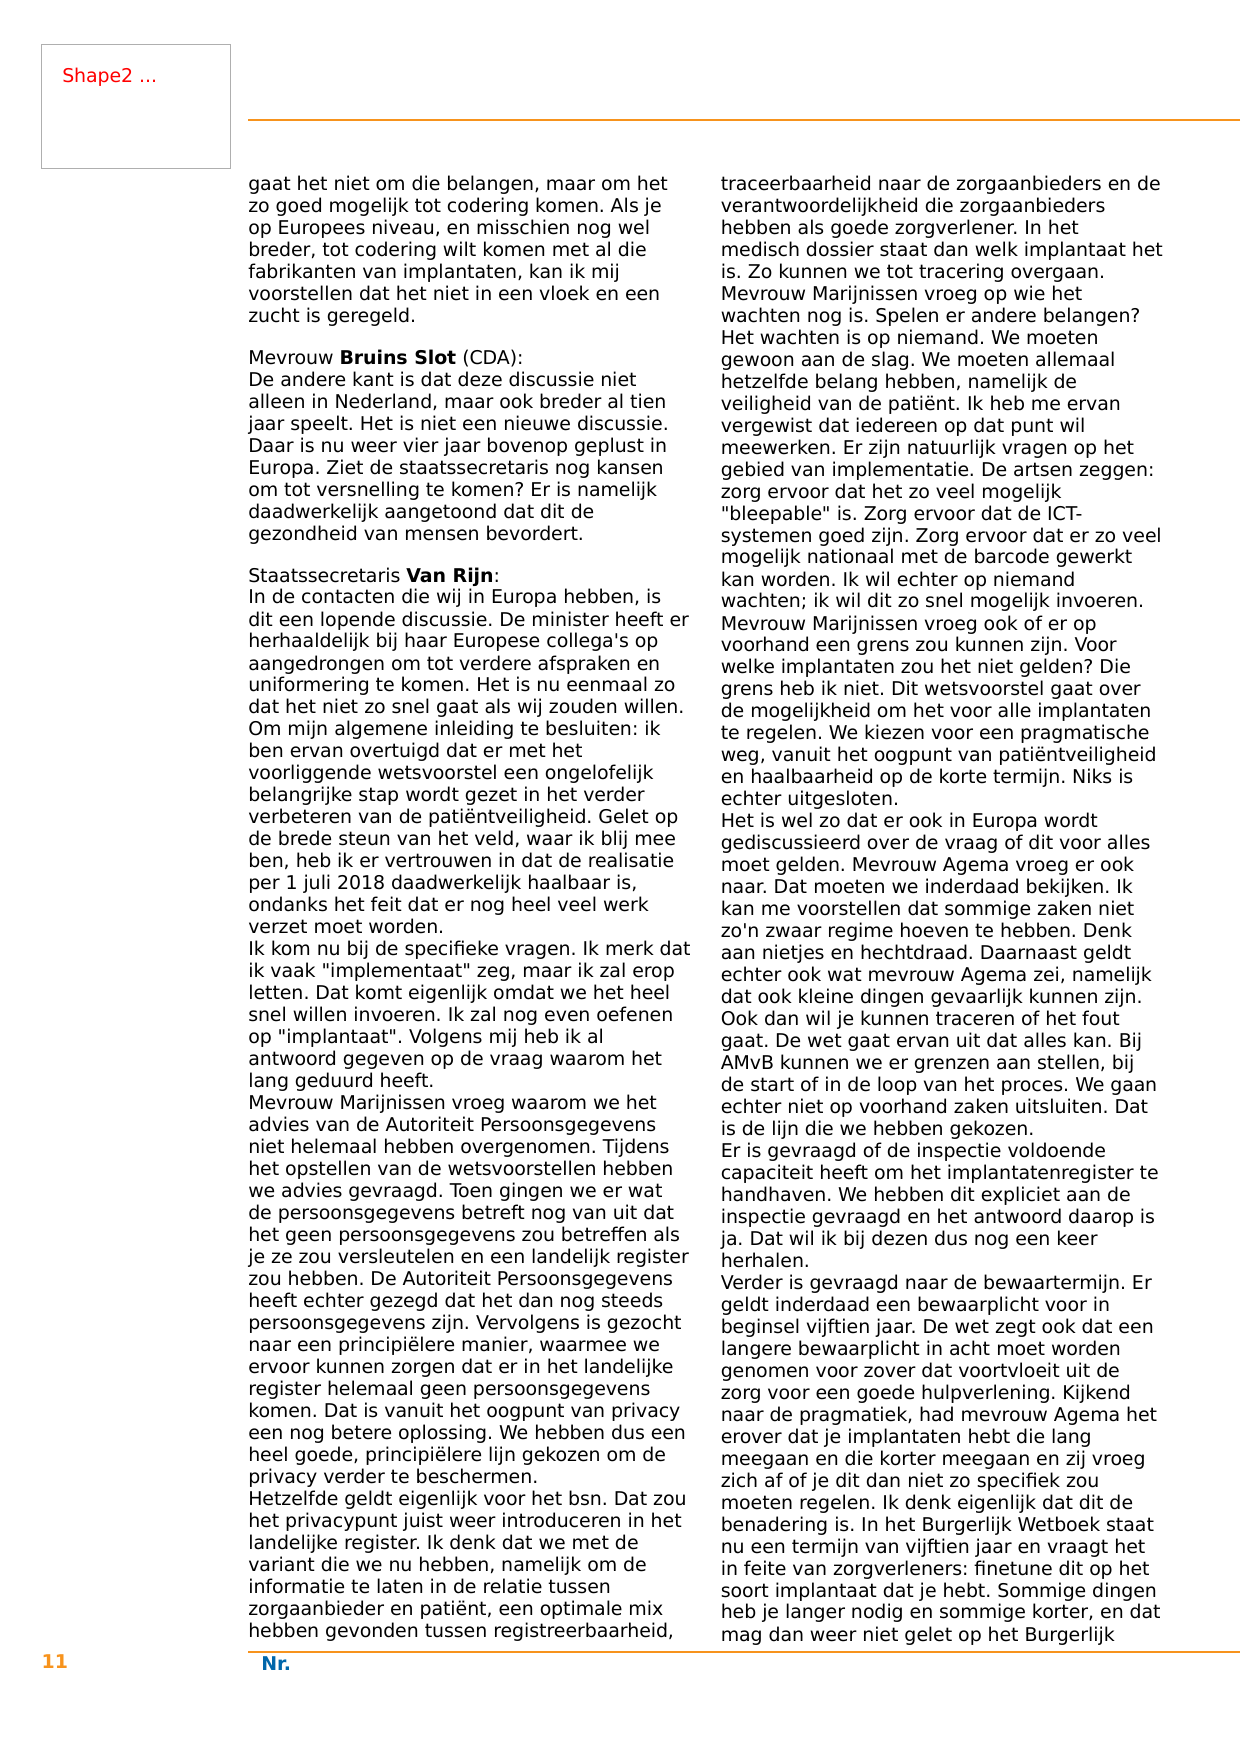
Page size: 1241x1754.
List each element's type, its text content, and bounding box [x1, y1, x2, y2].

text Staatssecretaris Van Rijn: [248, 564, 691, 586]
text Het is wel zo dat er ook in Europa wordt gediscussieerd over de vraag of dit voor alles moet gelden. Mevrouw Agema vroeg er ook naar. Dat moeten we inderdaad bekijken. Ik kan me voorstellen dat sommige zaken niet zo'n zwaar regime hoeven te hebben. Denk aan nietjes en hechtdraad. Daarnaast geldt echter ook wat mevrouw Agema zei, namelijk dat ook kleine dingen gevaarlijk kunnen zijn. Ook dan wil je kunnen traceren of het fout gaat. De wet gaat ervan uit dat alles kan. Bij AMvB kunnen we er grenzen aan stellen, bij de start of in de loop van het proces. We gaan echter niet op voorhand zaken uitsluiten. Dat is de lijn die we hebben gekozen. [721, 810, 1163, 1140]
text Mevrouw Bruins Slot (CDA): [248, 347, 691, 369]
text Mevrouw Marijnissen vroeg op wie het wachten nog is. Spelen er andere belangen? Het wachten is op niemand. We moeten gewoon aan de slag. We moeten allemaal hetzelfde belang hebben, namelijk de veiligheid van de patiënt. Ik heb me ervan vergewist dat iedereen op dat punt wil meewerken. Er zijn natuurlijk vragen op het gebied van implementatie. De artsen zeggen: zorg ervoor dat het zo veel mogelijk "bleepable" is. Zorg ervoor dat de ICT-systemen goed zijn. Zorg ervoor dat er zo veel mogelijk nationaal met de barcode gewerkt kan worden. Ik wil echter op niemand wachten; ik wil dit zo snel mogelijk invoeren. [721, 283, 1163, 612]
text In de contacten die wij in Europa hebben, is dit een lopende discussie. De minister heeft er herhaaldelijk bij haar Europese collega's op aangedrongen om tot verdere afspraken en uniformering te komen. Het is nu eenmaal zo dat het niet zo snel gaat als wij zouden willen. [248, 586, 691, 718]
text Er is gevraagd of de inspectie voldoende capaciteit heeft om het implantatenregister te handhaven. We hebben dit expliciet aan de inspectie gevraagd en het antwoord daarop is ja. Dat wil ik bij dezen dus nog een keer herhalen. [721, 1140, 1163, 1272]
text De andere kant is dat deze discussie niet alleen in Nederland, maar ook breder al tien jaar speelt. Het is niet een nieuwe discussie. Daar is nu weer vier jaar bovenop geplust in Europa. Ziet de staatssecretaris nog kansen om tot versnelling te komen? Er is namelijk daadwerkelijk aangetoond dat dit de gezondheid van mensen bevordert. [248, 369, 691, 544]
text gaat het niet om die belangen, maar om het zo goed mogelijk tot codering komen. Als je op Europees niveau, en misschien nog wel breder, tot codering wilt komen met al die fabrikanten van implantaten, kan ik mij voorstellen dat het niet in een vloek en een zucht is geregeld. [248, 173, 691, 327]
text Hetzelfde geldt eigenlijk voor het bsn. Dat zou het privacypunt juist weer introduceren in het landelijke register. Ik denk dat we met de variant die we nu hebben, namelijk om de informatie te laten in de relatie tussen zorgaanbieder en patiënt, een optimale mix hebben gevonden tussen registreerbaarheid, [248, 1488, 691, 1641]
text Mevrouw Marijnissen vroeg waarom we het advies van de Autoriteit Persoonsgegevens niet helemaal hebben overgenomen. Tijdens het opstellen van de wetsvoorstellen hebben we advies gevraagd. Toen gingen we er wat de persoonsgegevens betreft nog van uit dat het geen persoonsgegevens zou betreffen als je ze zou versleutelen en een landelijk register zou hebben. De Autoriteit Persoonsgegevens heeft echter gezegd dat het dan nog steeds persoonsgegevens zijn. Vervolgens is gezocht naar een principiëlere manier, waarmee we ervoor kunnen zorgen dat er in het landelijke register helemaal geen persoonsgegevens komen. Dat is vanuit het oogpunt van privacy een nog betere oplossing. We hebben dus een heel goede, principiëlere lijn gekozen om de privacy verder te beschermen. [248, 1092, 691, 1488]
text Om mijn algemene inleiding te besluiten: ik ben ervan overtuigd dat er met het voorliggende wetsvoorstel een ongelofelijk belangrijke stap wordt gezet in het verder verbeteren van de patiëntveiligheid. Gelet op de brede steun van het veld, waar ik blij mee ben, heb ik er vertrouwen in dat de realisatie per 1 juli 2018 daadwerkelijk haalbaar is, ondanks het feit dat er nog heel veel werk verzet moet worden. [248, 718, 691, 938]
text Ik kom nu bij de specifieke vragen. Ik merk dat ik vaak "implementaat" zeg, maar ik zal erop letten. Dat komt eigenlijk omdat we het heel snel willen invoeren. Ik zal nog even oefenen op "implantaat". Volgens mij heb ik al antwoord gegeven op de vraag waarom het lang geduurd heeft. [248, 938, 691, 1092]
text traceerbaarheid naar de zorgaanbieders en de verantwoordelijkheid die zorgaanbieders hebben als goede zorgverlener. In het medisch dossier staat dan welk implantaat het is. Zo kunnen we tot tracering overgaan. [721, 173, 1163, 283]
text Verder is gevraagd naar de bewaartermijn. Er geldt inderdaad een bewaarplicht voor in beginsel vijftien jaar. De wet zegt ook dat een langere bewaarplicht in acht moet worden genomen voor zover dat voortvloeit uit de zorg voor een goede hulpverlening. Kijkend naar de pragmatiek, had mevrouw Agema het erover dat je implantaten hebt die lang meegaan en die korter meegaan en zij vroeg zich af of je dit dan niet zo specifiek zou moeten regelen. Ik denk eigenlijk dat dit de benadering is. In het Burgerlijk Wetboek staat nu een termijn van vijftien jaar en vraagt het in feite van zorgverleners: finetune dit op het soort implantaat dat je hebt. Sommige dingen heb je langer nodig en sommige korter, en dat mag dan weer niet gelet op het Burgerlijk [721, 1272, 1163, 1645]
text Mevrouw Marijnissen vroeg ook of er op voorhand een grens zou kunnen zijn. Voor welke implantaten zou het niet gelden? Die grens heb ik niet. Dit wetsvoorstel gaat over de mogelijkheid om het voor alle implantaten te regelen. We kiezen voor een pragmatische weg, vanuit het oogpunt van patiëntveiligheid en haalbaarheid op de korte termijn. Niks is echter uitgesloten. [721, 612, 1163, 810]
